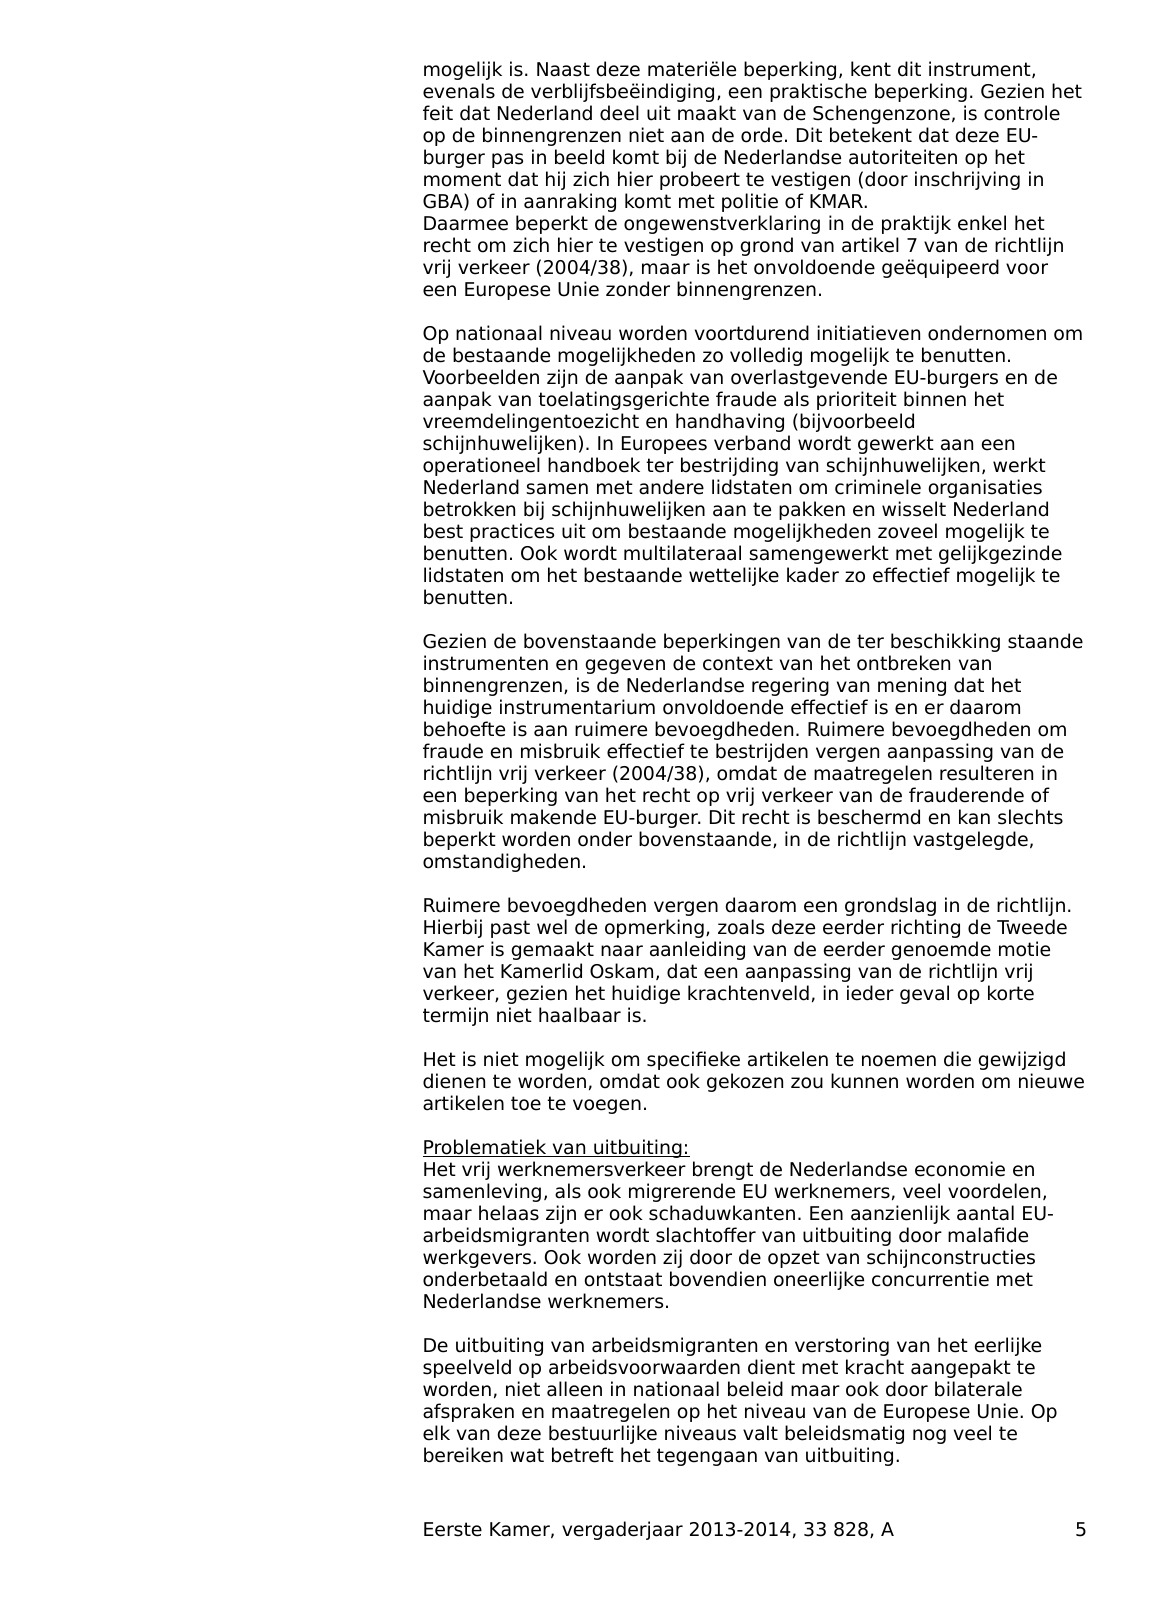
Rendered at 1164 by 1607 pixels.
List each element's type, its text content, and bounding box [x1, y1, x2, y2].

text Ruimere bevoegdheden vergen daarom een grondslag in de richtlijn. Hierbij past wel de opmerking, zoals deze eerder richting de Tweede Kamer is gemaakt naar aanleiding van de eerder genoemde motie van het Kamerlid Oskam, dat een aanpassing van de richtlijn vrij verkeer, gezien het huidige krachtenveld, in ieder geval op korte termijn niet haalbaar is. [422, 895, 1087, 1027]
text Op nationaal niveau worden voortdurend initiatieven ondernomen om de bestaande mogelijkheden zo volledig mogelijk te benutten. Voorbeelden zijn de aanpak van overlastgevende EU-burgers en de aanpak van toelatingsgerichte fraude als prioriteit binnen het vreemdelingentoezicht en handhaving (bijvoorbeeld schijnhuwelijken). In Europees verband wordt gewerkt aan een operationeel handboek ter bestrijding van schijnhuwelijken, werkt Nederland samen met andere lidstaten om criminele organisaties betrokken bij schijnhuwelijken aan te pakken en wisselt Nederland best practices uit om bestaande mogelijkheden zoveel mogelijk te benutten. Ook wordt multilateraal samengewerkt met gelijkgezinde lidstaten om het bestaande wettelijke kader zo effectief mogelijk te benutten. [422, 323, 1087, 609]
text Gezien de bovenstaande beperkingen van de ter beschikking staande instrumenten en gegeven de context van het ontbreken van binnengrenzen, is de Nederlandse regering van mening dat het huidige instrumentarium onvoldoende effectief is en er daarom behoefte is aan ruimere bevoegdheden. Ruimere bevoegdheden om fraude en misbruik effectief te bestrijden vergen aanpassing van de richtlijn vrij verkeer (2004/38), omdat de maatregelen resulteren in een beperking van het recht op vrij verkeer van de frauderende of misbruik makende EU-burger. Dit recht is beschermd en kan slechts beperkt worden onder bovenstaande, in de richtlijn vastgelegde, omstandigheden. [422, 631, 1087, 873]
text mogelijk is. Naast deze materiële beperking, kent dit instrument, evenals de verblijfsbeëindiging, een praktische beperking. Gezien het feit dat Nederland deel uit maakt van de Schengenzone, is controle op de binnengrenzen niet aan de orde. Dit betekent dat deze EU-burger pas in beeld komt bij de Nederlandse autoriteiten op het moment dat hij zich hier probeert te vestigen (door inschrijving in GBA) of in aanraking komt met politie of KMAR. [422, 59, 1087, 213]
text Het vrij werknemersverkeer brengt de Nederlandse economie en samenleving, als ook migrerende EU werknemers, veel voordelen, maar helaas zijn er ook schaduwkanten. Een aanzienlijk aantal EU-arbeidsmigranten wordt slachtoffer van uitbuiting door malafide werkgevers. Ook worden zij door de opzet van schijnconstructies onderbetaald en ontstaat bovendien oneerlijke concurrentie met Nederlandse werknemers. [422, 1159, 1087, 1313]
text Daarmee beperkt de ongewenstverklaring in de praktijk enkel het recht om zich hier te vestigen op grond van artikel 7 van de richtlijn vrij verkeer (2004/38), maar is het onvoldoende geëquipeerd voor een Europese Unie zonder binnengrenzen. [422, 213, 1087, 301]
text Het is niet mogelijk om specifieke artikelen te noemen die gewijzigd dienen te worden, omdat ook gekozen zou kunnen worden om nieuwe artikelen toe te voegen. [422, 1049, 1087, 1115]
text Problematiek van uitbuiting: [422, 1137, 1087, 1159]
text De uitbuiting van arbeidsmigranten en verstoring van het eerlijke speelveld op arbeidsvoorwaarden dient met kracht aangepakt te worden, niet alleen in nationaal beleid maar ook door bilaterale afspraken en maatregelen op het niveau van de Europese Unie. Op elk van deze bestuurlijke niveaus valt beleidsmatig nog veel te bereiken wat betreft het tegengaan van uitbuiting. [422, 1335, 1087, 1467]
